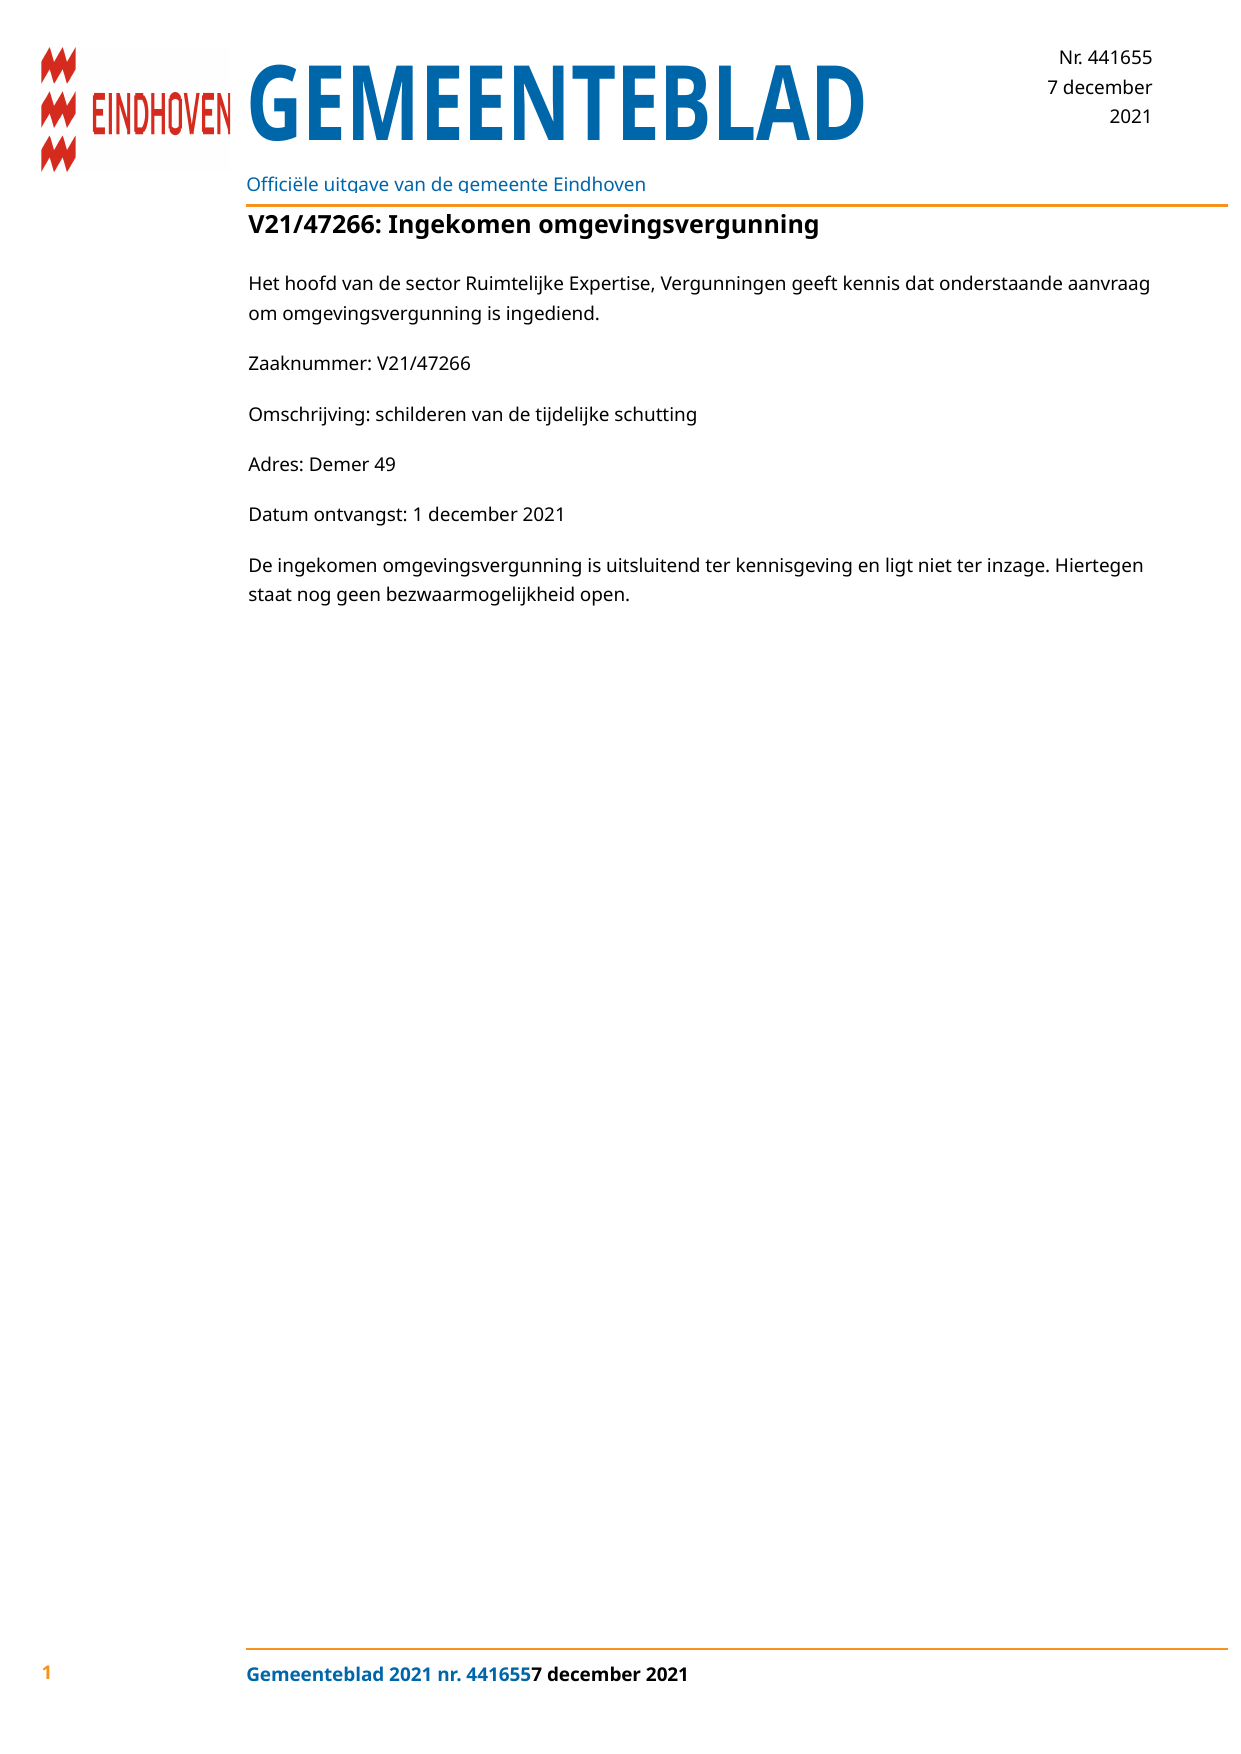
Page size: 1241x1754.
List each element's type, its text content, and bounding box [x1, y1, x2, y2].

text Zaaknummer: V21/47266 [248, 350, 1152, 376]
text De ingekomen omgevingsvergunning is uitsluitend ter kennisgeving en ligt niet ter inzage. Hiertegen staat nog geen bezwaarmogelijkheid open. [248, 552, 1152, 607]
picture [41, 47, 231, 172]
text V21/47266: Ingekomen omgevingsvergunning [248, 207, 1152, 241]
text Adres: Demer 49 [248, 451, 1152, 477]
text Datum ontvangst: 1 december 2021 [248, 502, 1152, 527]
text Omschrijving: schilderen van de tijdelijke schutting [248, 401, 1152, 426]
text Het hoofd van de sector Ruimtelijke Expertise, Vergunningen geeft kennis dat onderstaande aanvraag om omgevingsvergunning is ingediend. [248, 270, 1152, 326]
